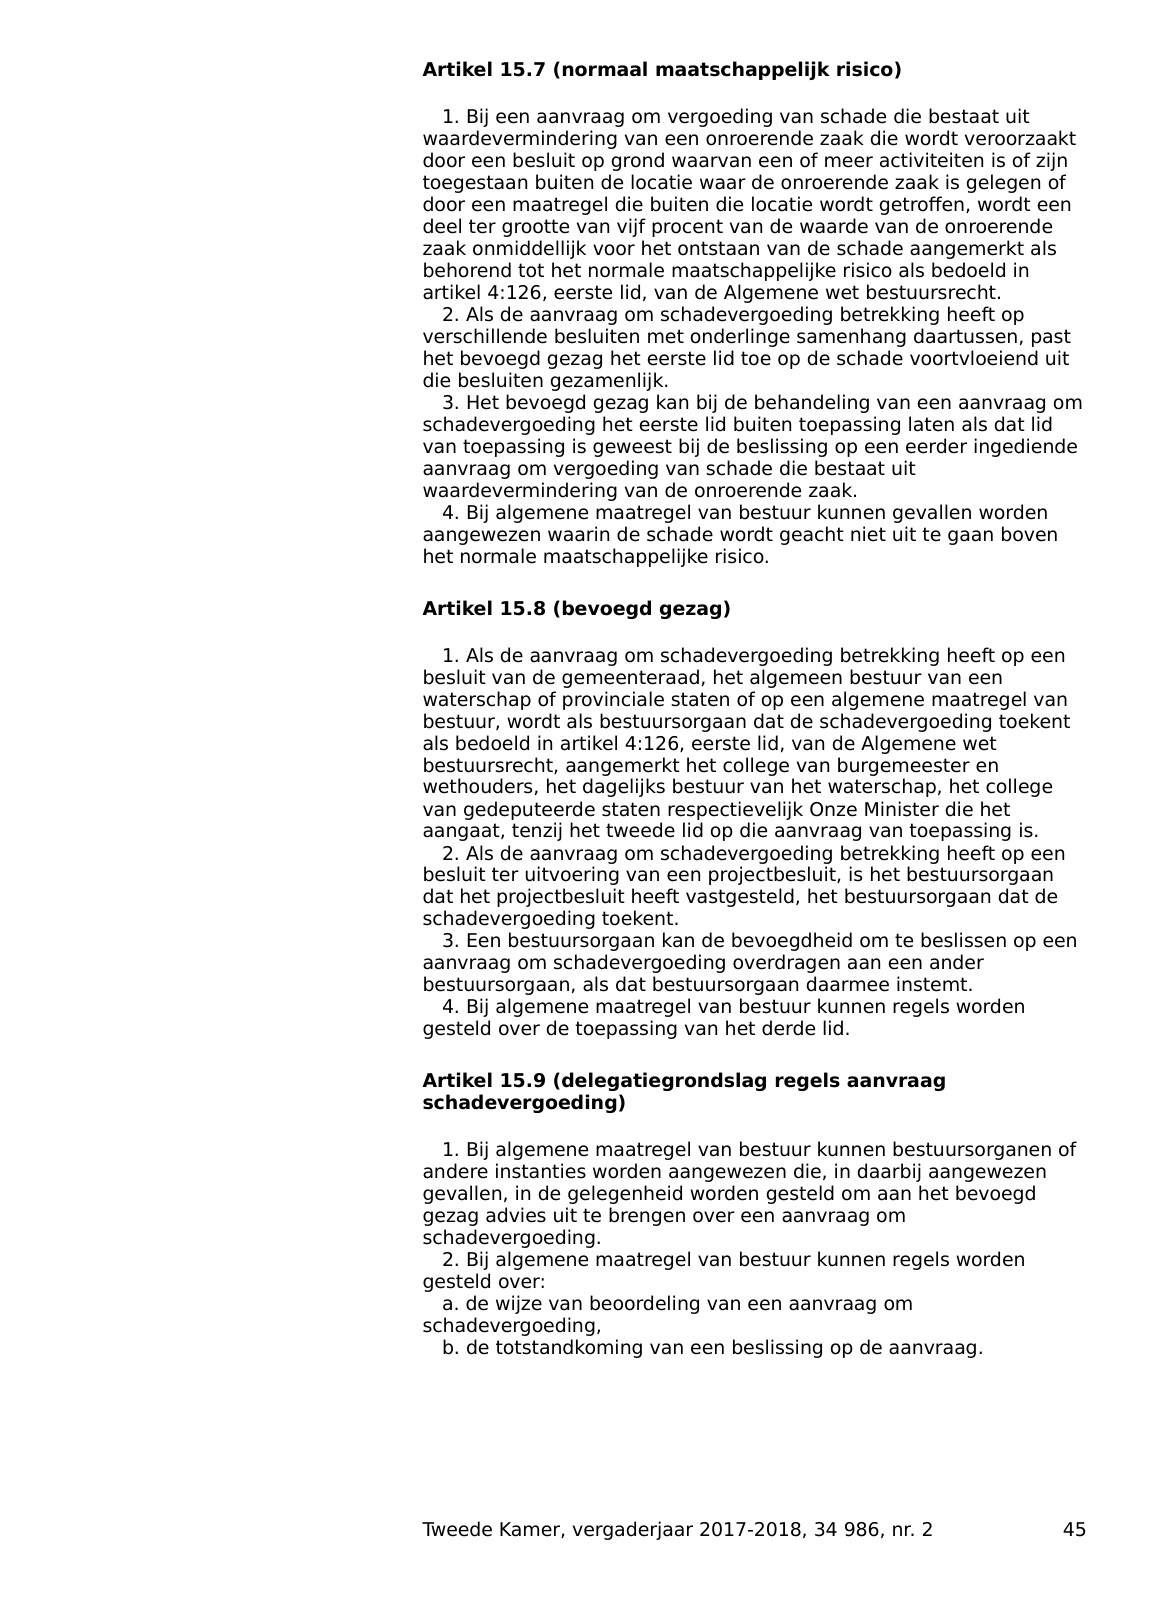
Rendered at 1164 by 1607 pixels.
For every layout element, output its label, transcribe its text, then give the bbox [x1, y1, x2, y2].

subtitle Artikel 15.7 (normaal maatschappelijk risico) [422, 59, 1087, 81]
text a. de wijze van beoordeling van een aanvraag om schadevergoeding, [422, 1293, 1087, 1337]
text 4. Bij algemene maatregel van bestuur kunnen gevallen worden aangewezen waarin de schade wordt geacht niet uit te gaan boven het normale maatschappelijke risico. [422, 502, 1087, 568]
text 4. Bij algemene maatregel van bestuur kunnen regels worden gesteld over de toepassing van het derde lid. [422, 996, 1087, 1040]
subtitle Artikel 15.9 (delegatiegrondslag regels aanvraag schadevergoeding) [422, 1070, 1087, 1114]
text 3. Het bevoegd gezag kan bij de behandeling van een aanvraag om schadevergoeding het eerste lid buiten toepassing laten als dat lid van toepassing is geweest bij de beslissing op een eerder ingediende aanvraag om vergoeding van schade die bestaat uit waardevermindering van de onroerende zaak. [422, 392, 1087, 502]
text 1. Bij algemene maatregel van bestuur kunnen bestuursorganen of andere instanties worden aangewezen die, in daarbij aangewezen gevallen, in de gelegenheid worden gesteld om aan het bevoegd gezag advies uit te brengen over een aanvraag om schadevergoeding. [422, 1139, 1087, 1249]
text 3. Een bestuursorgaan kan de bevoegdheid om te beslissen op een aanvraag om schadevergoeding overdragen aan een ander bestuursorgaan, als dat bestuursorgaan daarmee instemt. [422, 930, 1087, 996]
text 2. Als de aanvraag om schadevergoeding betrekking heeft op een besluit ter uitvoering van een projectbesluit, is het bestuursorgaan dat het projectbesluit heeft vastgesteld, het bestuursorgaan dat de schadevergoeding toekent. [422, 842, 1087, 930]
text b. de totstandkoming van een beslissing op de aanvraag. [422, 1337, 1087, 1359]
subtitle Artikel 15.8 (bevoegd gezag) [422, 598, 1087, 619]
text 1. Bij een aanvraag om vergoeding van schade die bestaat uit waardevermindering van een onroerende zaak die wordt veroorzaakt door een besluit op grond waarvan een of meer activiteiten is of zijn toegestaan buiten de locatie waar de onroerende zaak is gelegen of door een maatregel die buiten die locatie wordt getroffen, wordt een deel ter grootte van vijf procent van de waarde van de onroerende zaak onmiddellijk voor het ontstaan van de schade aangemerkt als behorend tot het normale maatschappelijke risico als bedoeld in artikel 4:126, eerste lid, van de Algemene wet bestuursrecht. [422, 106, 1087, 304]
text 1. Als de aanvraag om schadevergoeding betrekking heeft op een besluit van de gemeenteraad, het algemeen bestuur van een waterschap of provinciale staten of op een algemene maatregel van bestuur, wordt als bestuursorgaan dat de schadevergoeding toekent als bedoeld in artikel 4:126, eerste lid, van de Algemene wet bestuursrecht, aangemerkt het college van burgemeester en wethouders, het dagelijks bestuur van het waterschap, het college van gedeputeerde staten respectievelijk Onze Minister die het aangaat, tenzij het tweede lid op die aanvraag van toepassing is. [422, 644, 1087, 842]
text 2. Bij algemene maatregel van bestuur kunnen regels worden gesteld over: [422, 1249, 1087, 1293]
text 2. Als de aanvraag om schadevergoeding betrekking heeft op verschillende besluiten met onderlinge samenhang daartussen, past het bevoegd gezag het eerste lid toe op de schade voortvloeiend uit die besluiten gezamenlijk. [422, 304, 1087, 392]
